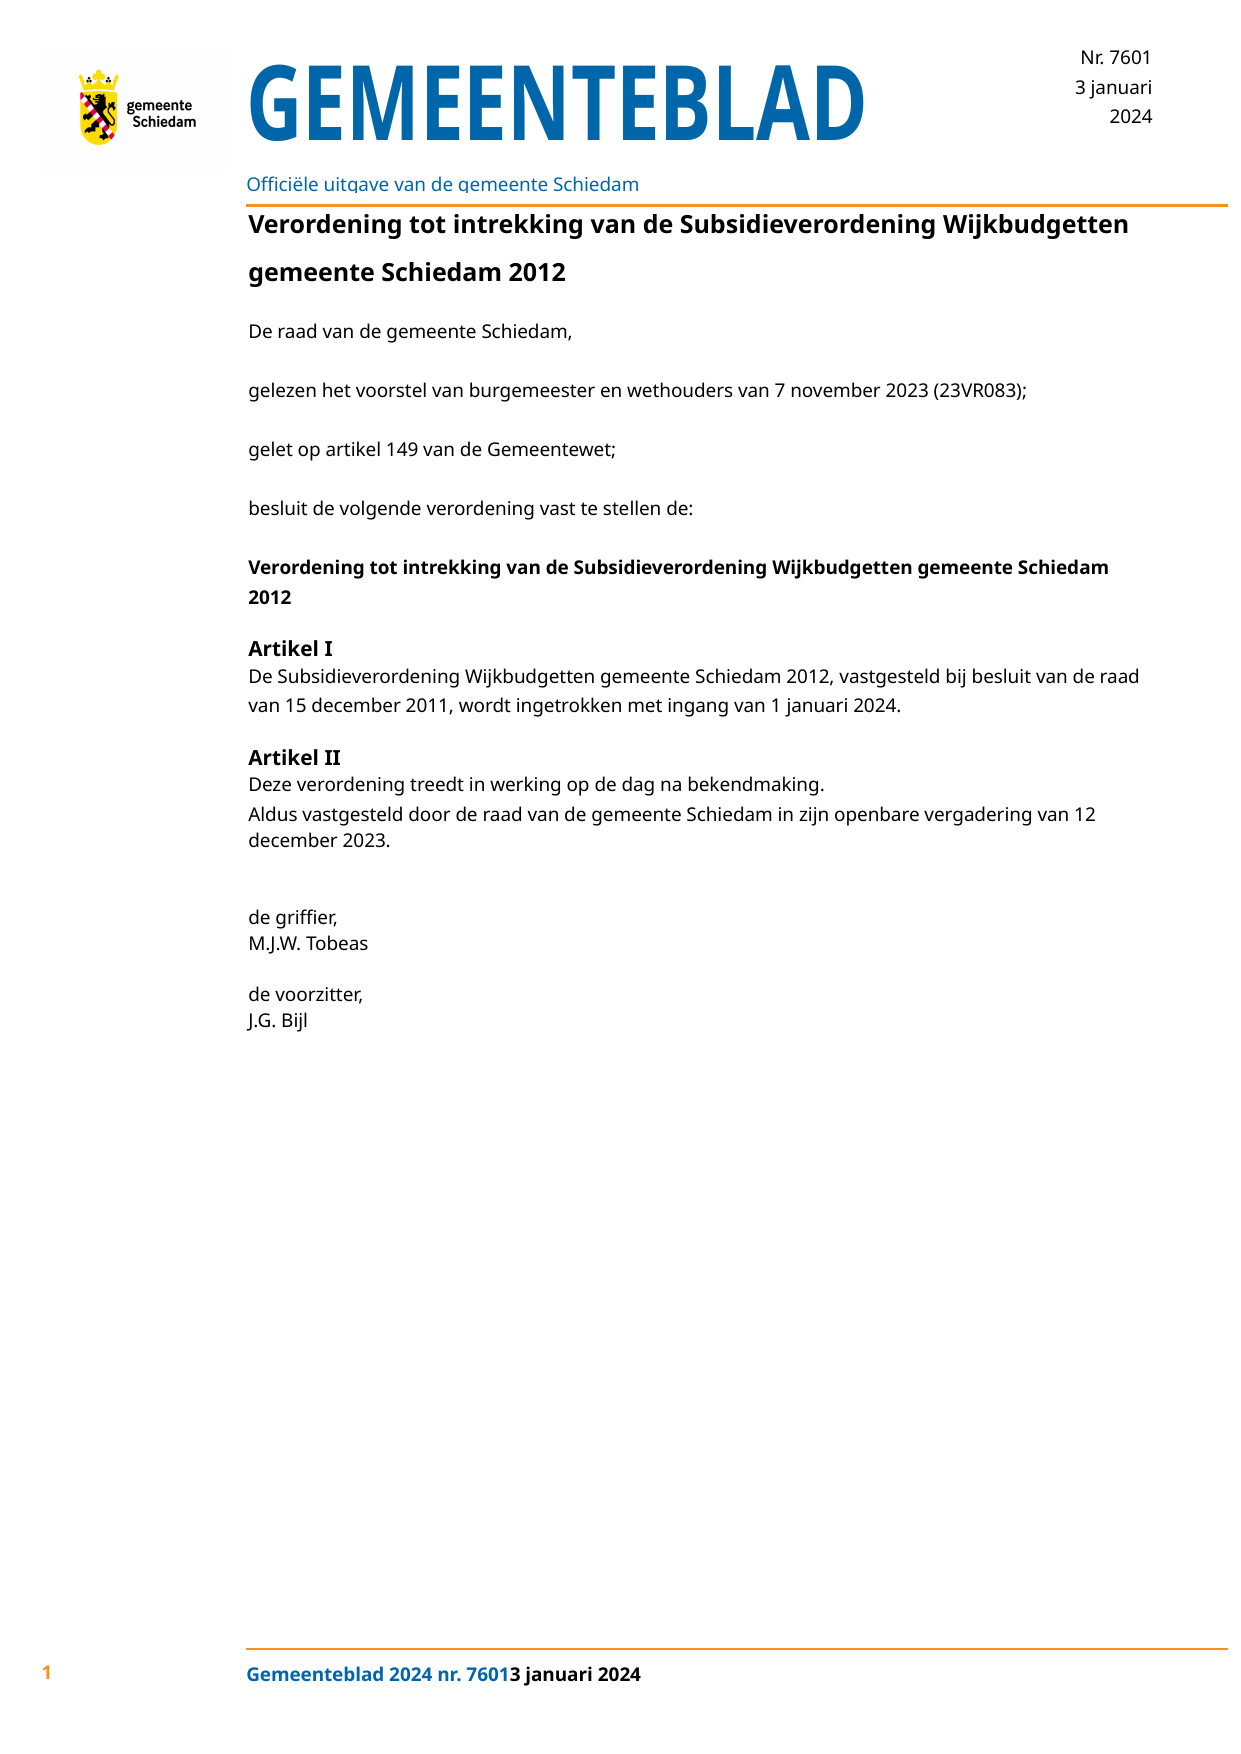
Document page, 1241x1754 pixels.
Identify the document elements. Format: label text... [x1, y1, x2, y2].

text De raad van de gemeente Schiedam, [248, 318, 1152, 344]
text De Subsidieverordening Wijkbudgetten gemeente Schiedam 2012, vastgesteld bij besluit van de raad van 15 december 2011, wordt ingetrokken met ingang van 1 januari 2024. [248, 663, 1152, 718]
text Artikel II [248, 743, 1152, 771]
text Verordening tot intrekking van de Subsidieverordening Wijkbudgetten gemeente Schiedam 2012 [248, 207, 1152, 288]
text gelet op artikel 149 van de Gemeentewet; [248, 436, 1152, 462]
text de voorzitter, [248, 981, 1152, 1007]
text Verordening tot intrekking van de Subsidieverordening Wijkbudgetten gemeente Schiedam 2012 [248, 554, 1152, 610]
text Aldus vastgesteld door de raad van de gemeente Schiedam in zijn openbare vergadering van 12 december 2023. [248, 801, 1152, 852]
picture [41, 47, 231, 172]
text M.J.W. Tobeas [248, 930, 1152, 955]
text besluit de volgende verordening vast te stellen de: [248, 495, 1152, 521]
text gelezen het voorstel van burgemeester en wethouders van 7 november 2023 (23VR083); [248, 377, 1152, 403]
text J.G. Bijl [248, 1007, 1152, 1033]
text Deze verordening treedt in werking op de dag na bekendmaking. [248, 771, 1152, 797]
text Artikel I [248, 634, 1152, 663]
text de griffier, [248, 904, 1152, 930]
